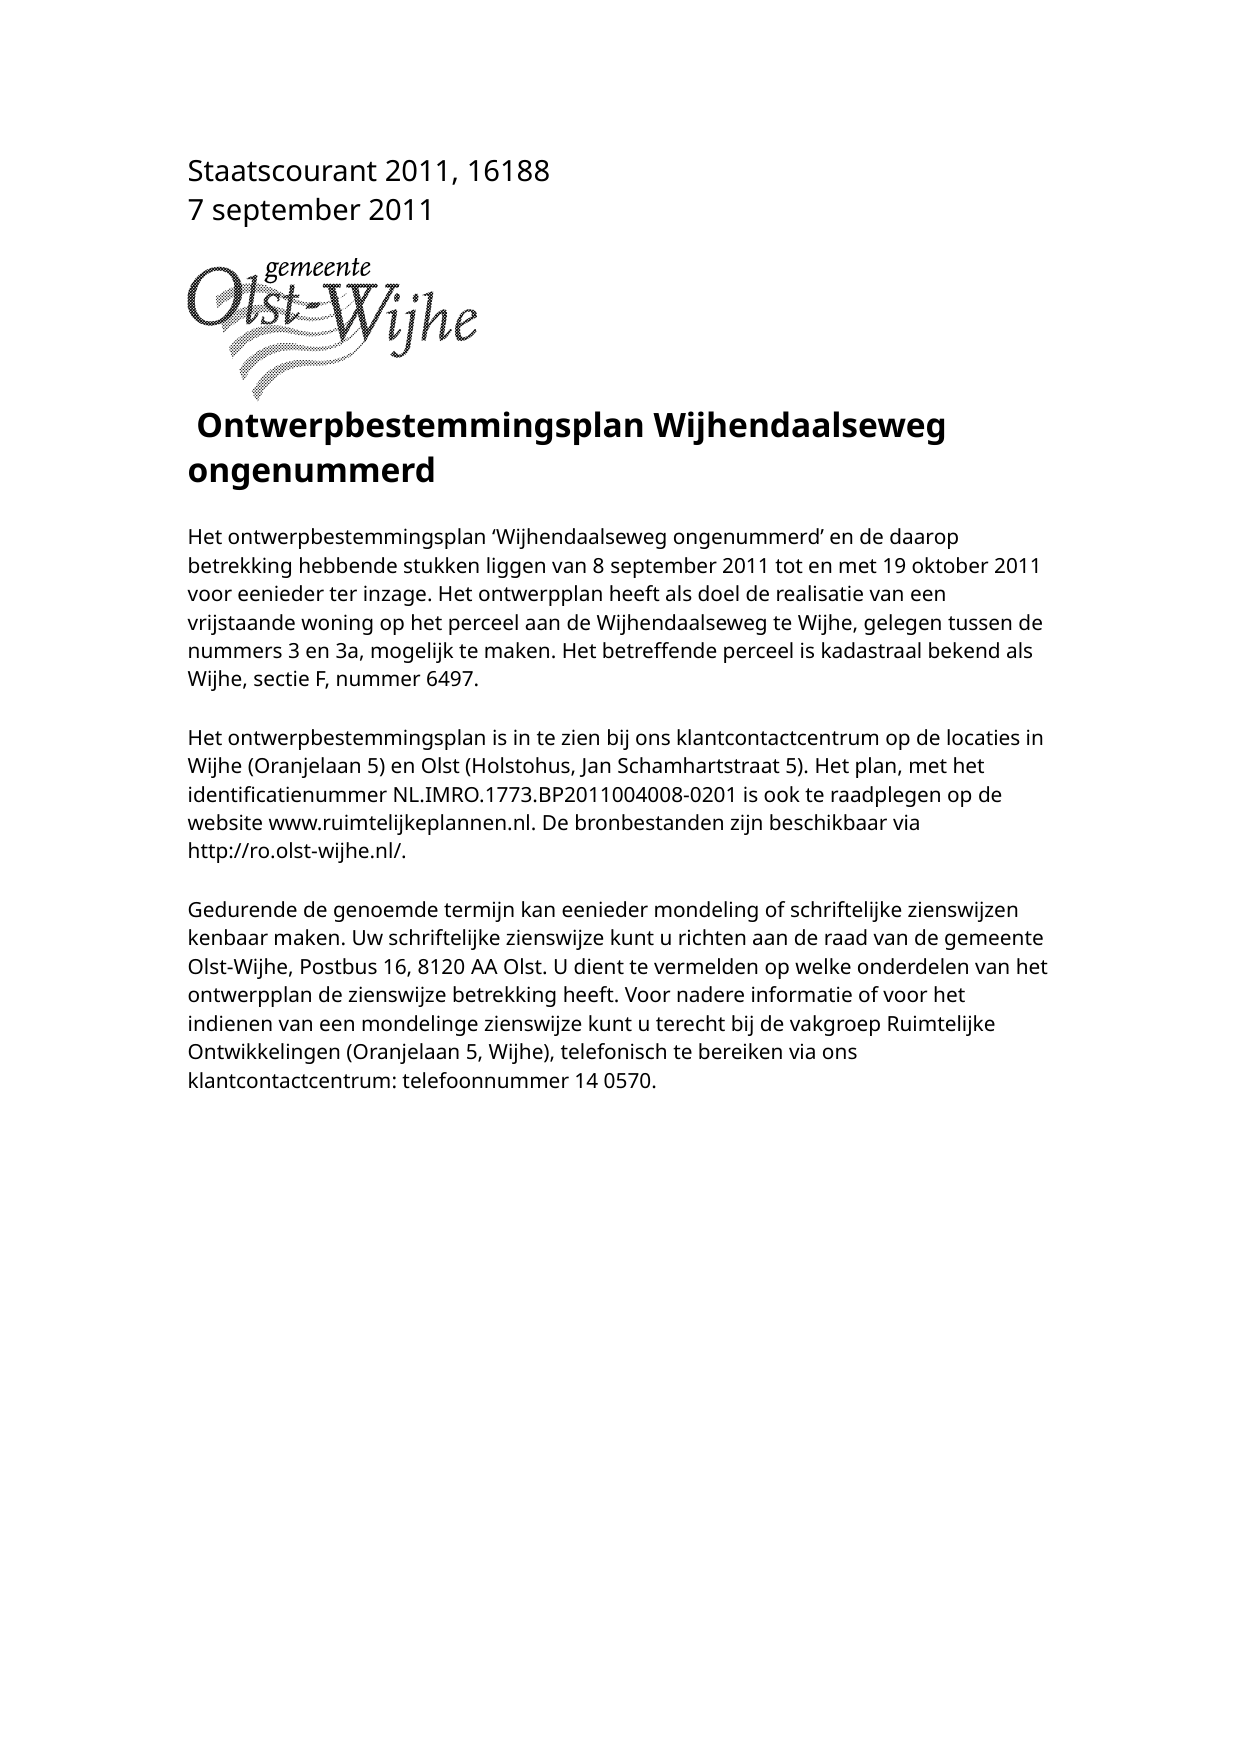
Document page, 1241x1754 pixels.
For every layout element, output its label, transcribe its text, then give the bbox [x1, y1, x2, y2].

subtitle Ontwerpbestemmingsplan Wijhendaalseweg ongenummerd [187, 271, 1053, 492]
text 7 september 2011 [187, 190, 1053, 229]
text Het ontwerpbestemmingsplan is in te zien bij ons klantcontactcentrum op de locaties in Wijhe (Oranjelaan 5) en Olst (Holstohus, Jan Schamhartstraat 5). Het plan, met het identificatienummer NL.IMRO.1773.BP2011004008-0201 is ook te raadplegen op de website www.ruimtelijkeplannen.nl. De bronbestanden zijn beschikbaar via http://ro.olst-wijhe.nl/. [187, 723, 1053, 865]
picture [187, 258, 477, 402]
text Gedurende de genoemde termijn kan eenieder mondeling of schriftelijke zienswijzen kenbaar maken. Uw schriftelijke zienswijze kunt u richten aan de raad van de gemeente Olst-Wijhe, Postbus 16, 8120 AA Olst. U dient te vermelden op welke onderdelen van het ontwerpplan de zienswijze betrekking heeft. Voor nadere informatie of voor het indienen van een mondelinge zienswijze kunt u terecht bij de vakgroep Ruimtelijke Ontwikkelingen (Oranjelaan 5, Wijhe), telefonisch te bereiken via ons klantcontactcentrum: telefoonnummer 14 0570. [187, 895, 1053, 1094]
text Het ontwerpbestemmingsplan ‘Wijhendaalseweg ongenummerd’ en de daarop betrekking hebbende stukken liggen van 8 september 2011 tot en met 19 oktober 2011 voor eenieder ter inzage. Het ontwerpplan heeft als doel de realisatie van een vrijstaande woning op het perceel aan de Wijhendaalseweg te Wijhe, gelegen tussen de nummers 3 en 3a, mogelijk te maken. Het betreffende perceel is kadastraal bekend als Wijhe, sectie F, nummer 6497. [187, 522, 1053, 693]
text Staatscourant 2011, 16188 [187, 150, 1053, 190]
